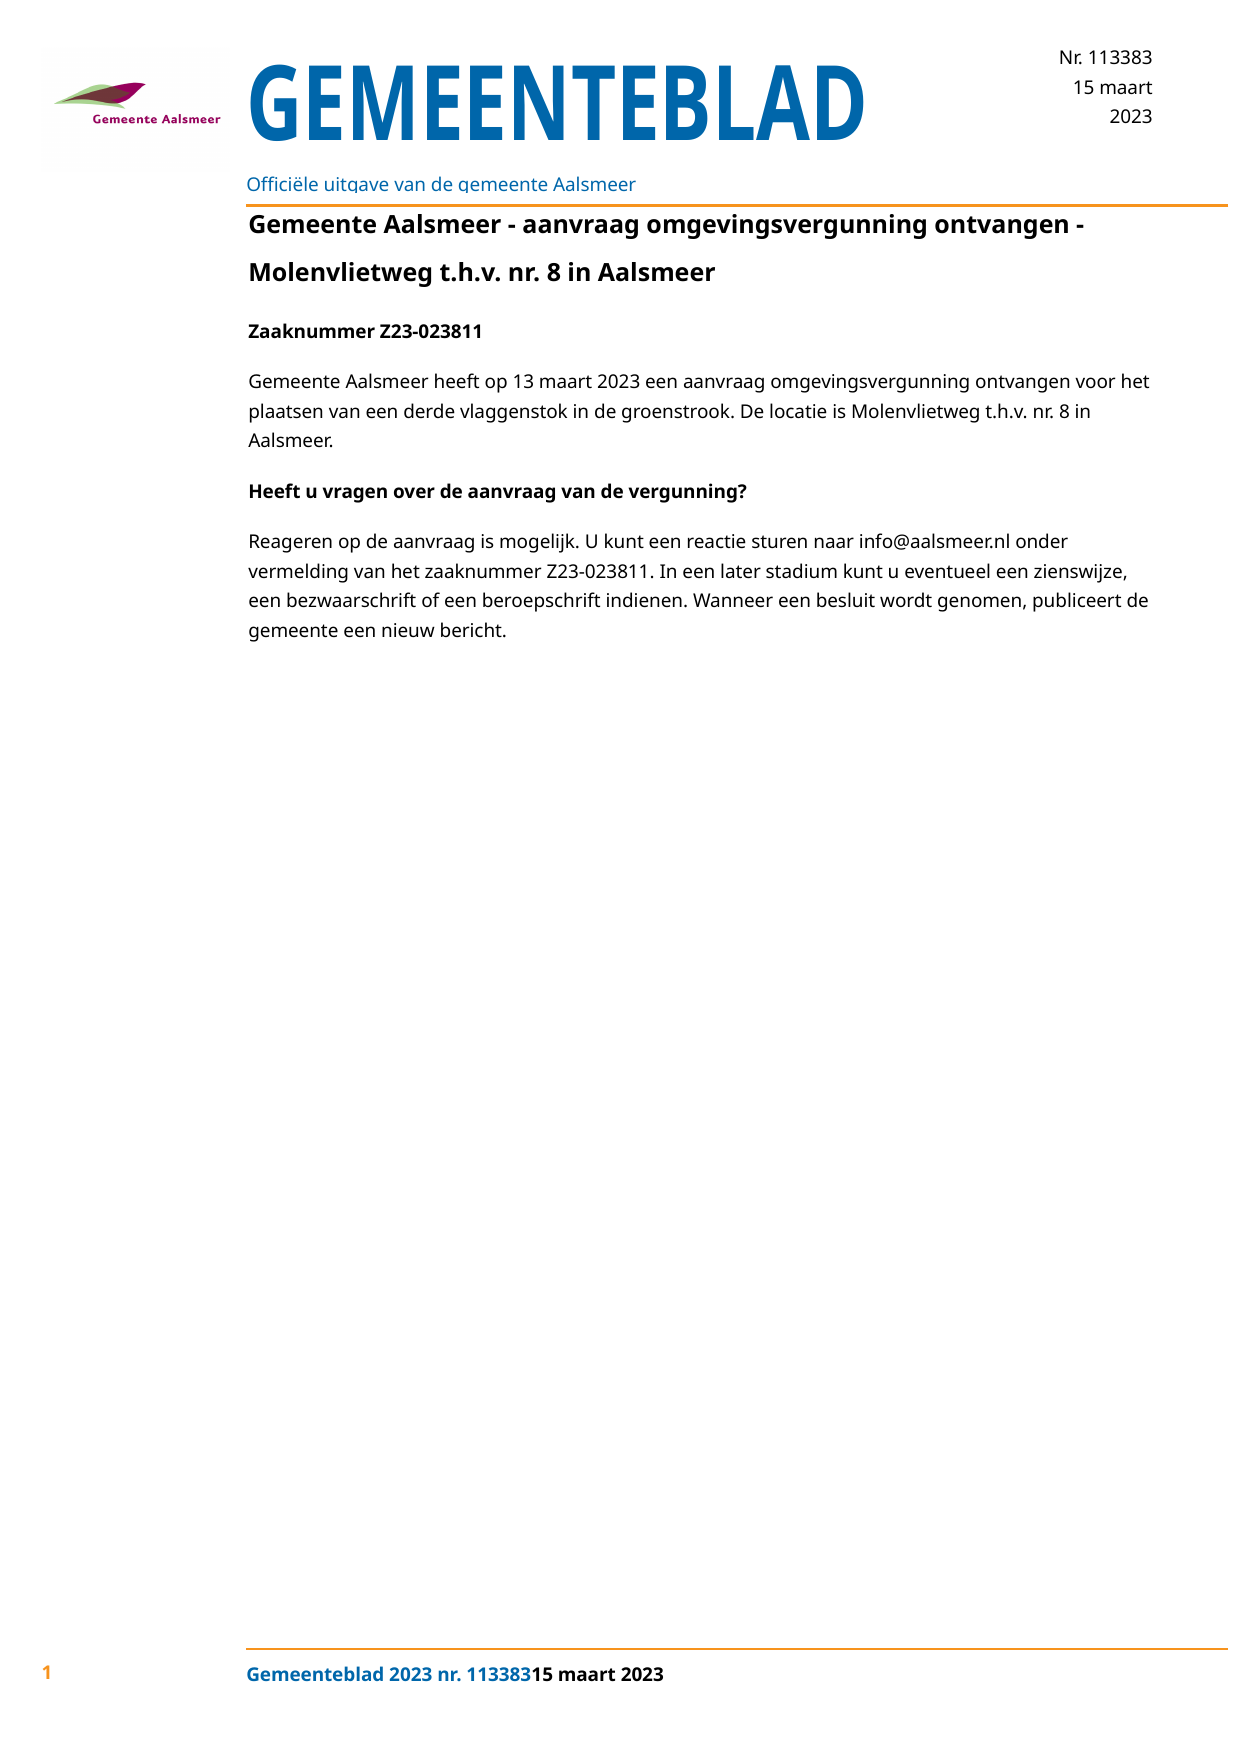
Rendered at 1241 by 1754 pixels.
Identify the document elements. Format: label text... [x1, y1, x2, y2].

text Gemeente Aalsmeer - aanvraag omgevingsvergunning ontvangen - Molenvlietweg t.h.v. nr. 8 in Aalsmeer [248, 207, 1152, 288]
text Heeft u vragen over de aanvraag van de vergunning? [248, 478, 1152, 504]
text Gemeente Aalsmeer heeft op 13 maart 2023 een aanvraag omgevingsvergunning ontvangen voor het plaatsen van een derde vlaggenstok in de groenstrook. De locatie is Molenvlietweg t.h.v. nr. 8 in Aalsmeer. [248, 368, 1152, 453]
picture [41, 47, 231, 172]
text Reageren op de aanvraag is mogelijk. U kunt een reactie sturen naar info@aalsmeer.nl onder vermelding van het zaaknummer Z23-023811. In een later stadium kunt u eventueel een zienswijze, een bezwaarschrift of een beroepschrift indienen. Wanneer een besluit wordt genomen, publiceert de gemeente een nieuw bericht. [248, 528, 1152, 643]
text Zaaknummer Z23-023811 [248, 318, 1152, 344]
